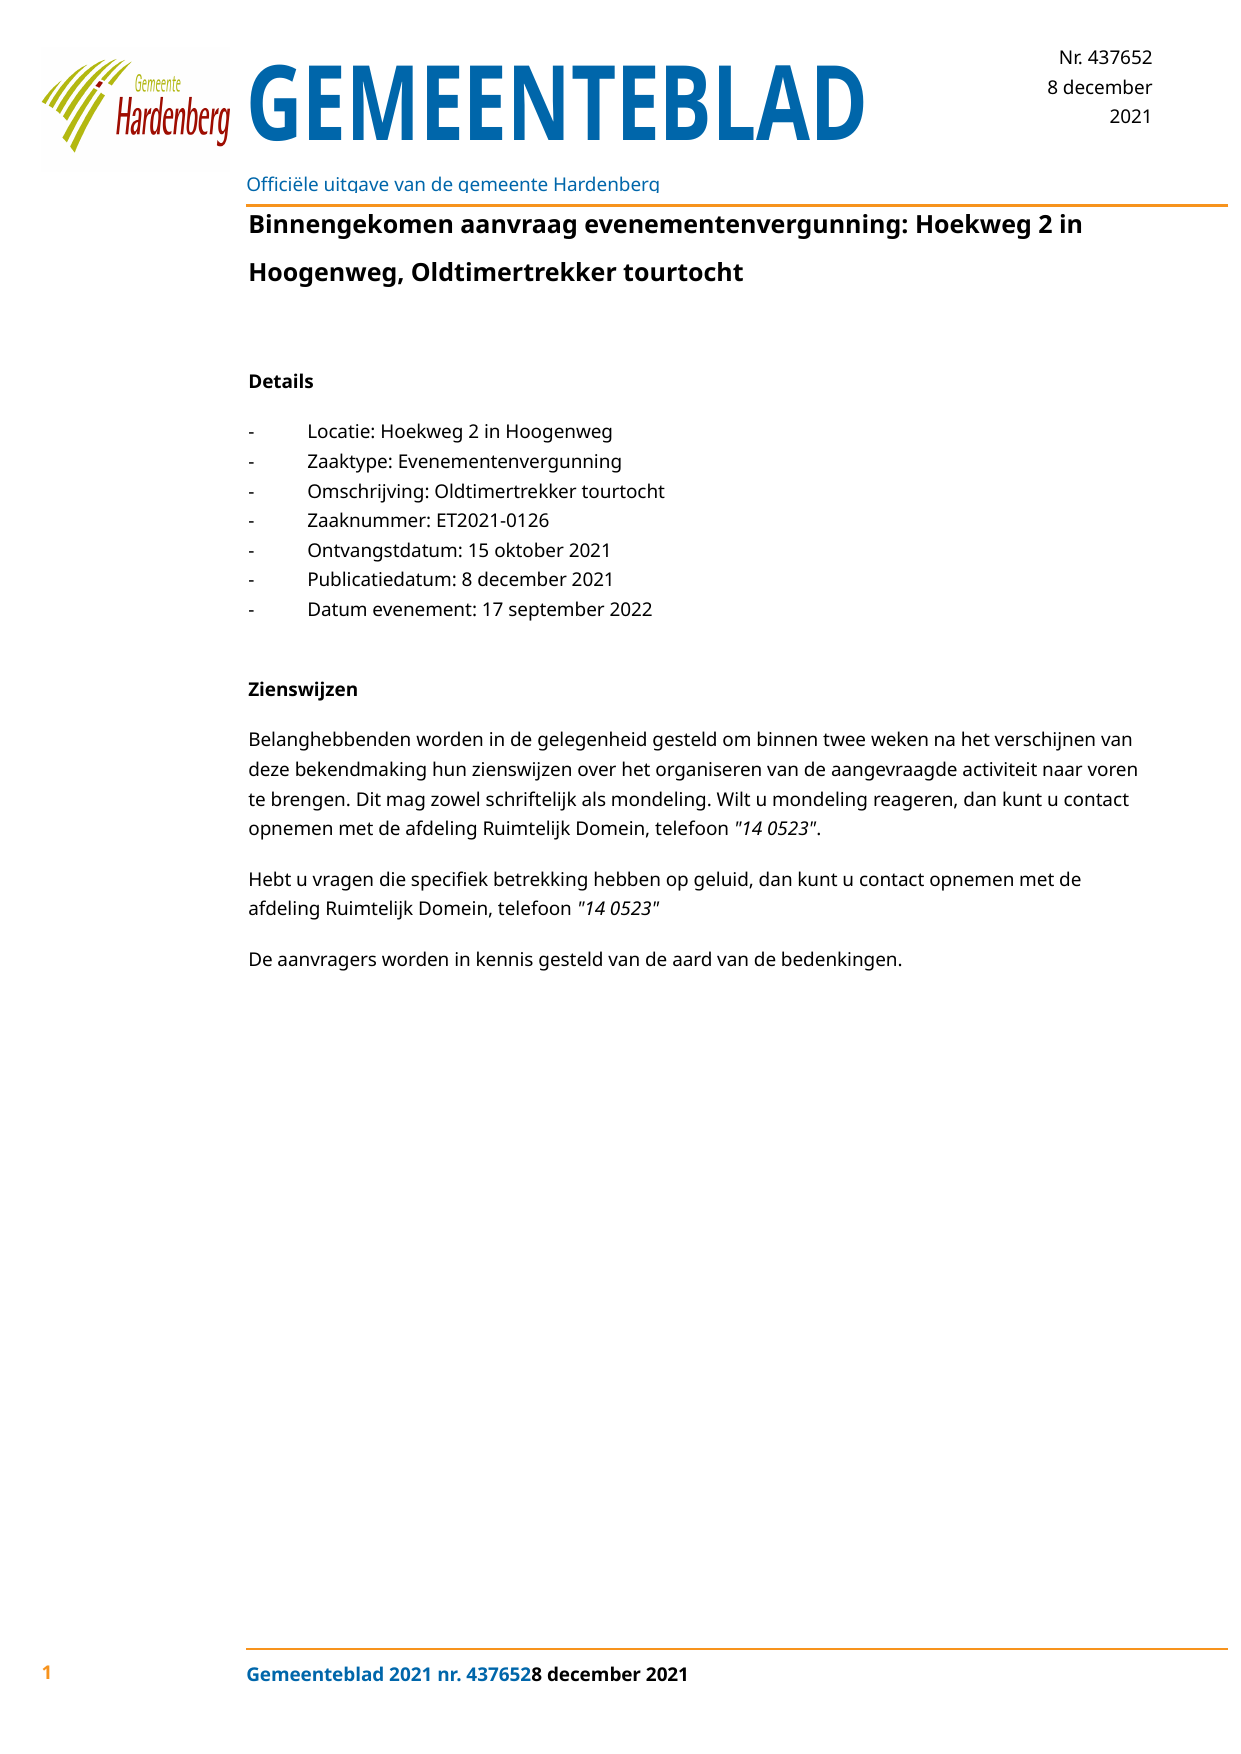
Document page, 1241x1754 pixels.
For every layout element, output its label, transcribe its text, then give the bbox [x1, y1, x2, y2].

list Locatie: Hoekweg 2 in Hoogenweg [248, 419, 1152, 444]
picture [41, 47, 231, 172]
list Zaaknummer: ET2021-0126 [248, 507, 1152, 533]
text Zienswijzen [248, 676, 1152, 702]
list Zaaktype: Evenementenvergunning [248, 448, 1152, 474]
list Omschrijving: Oldtimertrekker tourtocht [248, 478, 1152, 504]
list Datum evenement: 17 september 2022 [248, 596, 1152, 622]
list Ontvangstdatum: 15 oktober 2021 [248, 537, 1152, 563]
text Belanghebbenden worden in de gelegenheid gesteld om binnen twee weken na het verschijnen van deze bekendmaking hun zienswijzen over het organiseren van de aangevraagde activiteit naar voren te brengen. Dit mag zowel schriftelijk als mondeling. Wilt u mondeling reageren, dan kunt u contact opnemen met de afdeling Ruimtelijk Domein, telefoon "14 0523". [248, 727, 1152, 841]
list Publicatiedatum: 8 december 2021 [248, 567, 1152, 592]
text Hebt u vragen die specifiek betrekking hebben op geluid, dan kunt u contact opnemen met de afdeling Ruimtelijk Domein, telefoon "14 0523" [248, 866, 1152, 921]
text Details [248, 368, 1152, 394]
text De aanvragers worden in kennis gesteld van de aard van de bedenkingen. [248, 946, 1152, 972]
text Binnengekomen aanvraag evenementenvergunning: Hoekweg 2 in Hoogenweg, Oldtimertrekker tourtocht [248, 207, 1152, 288]
